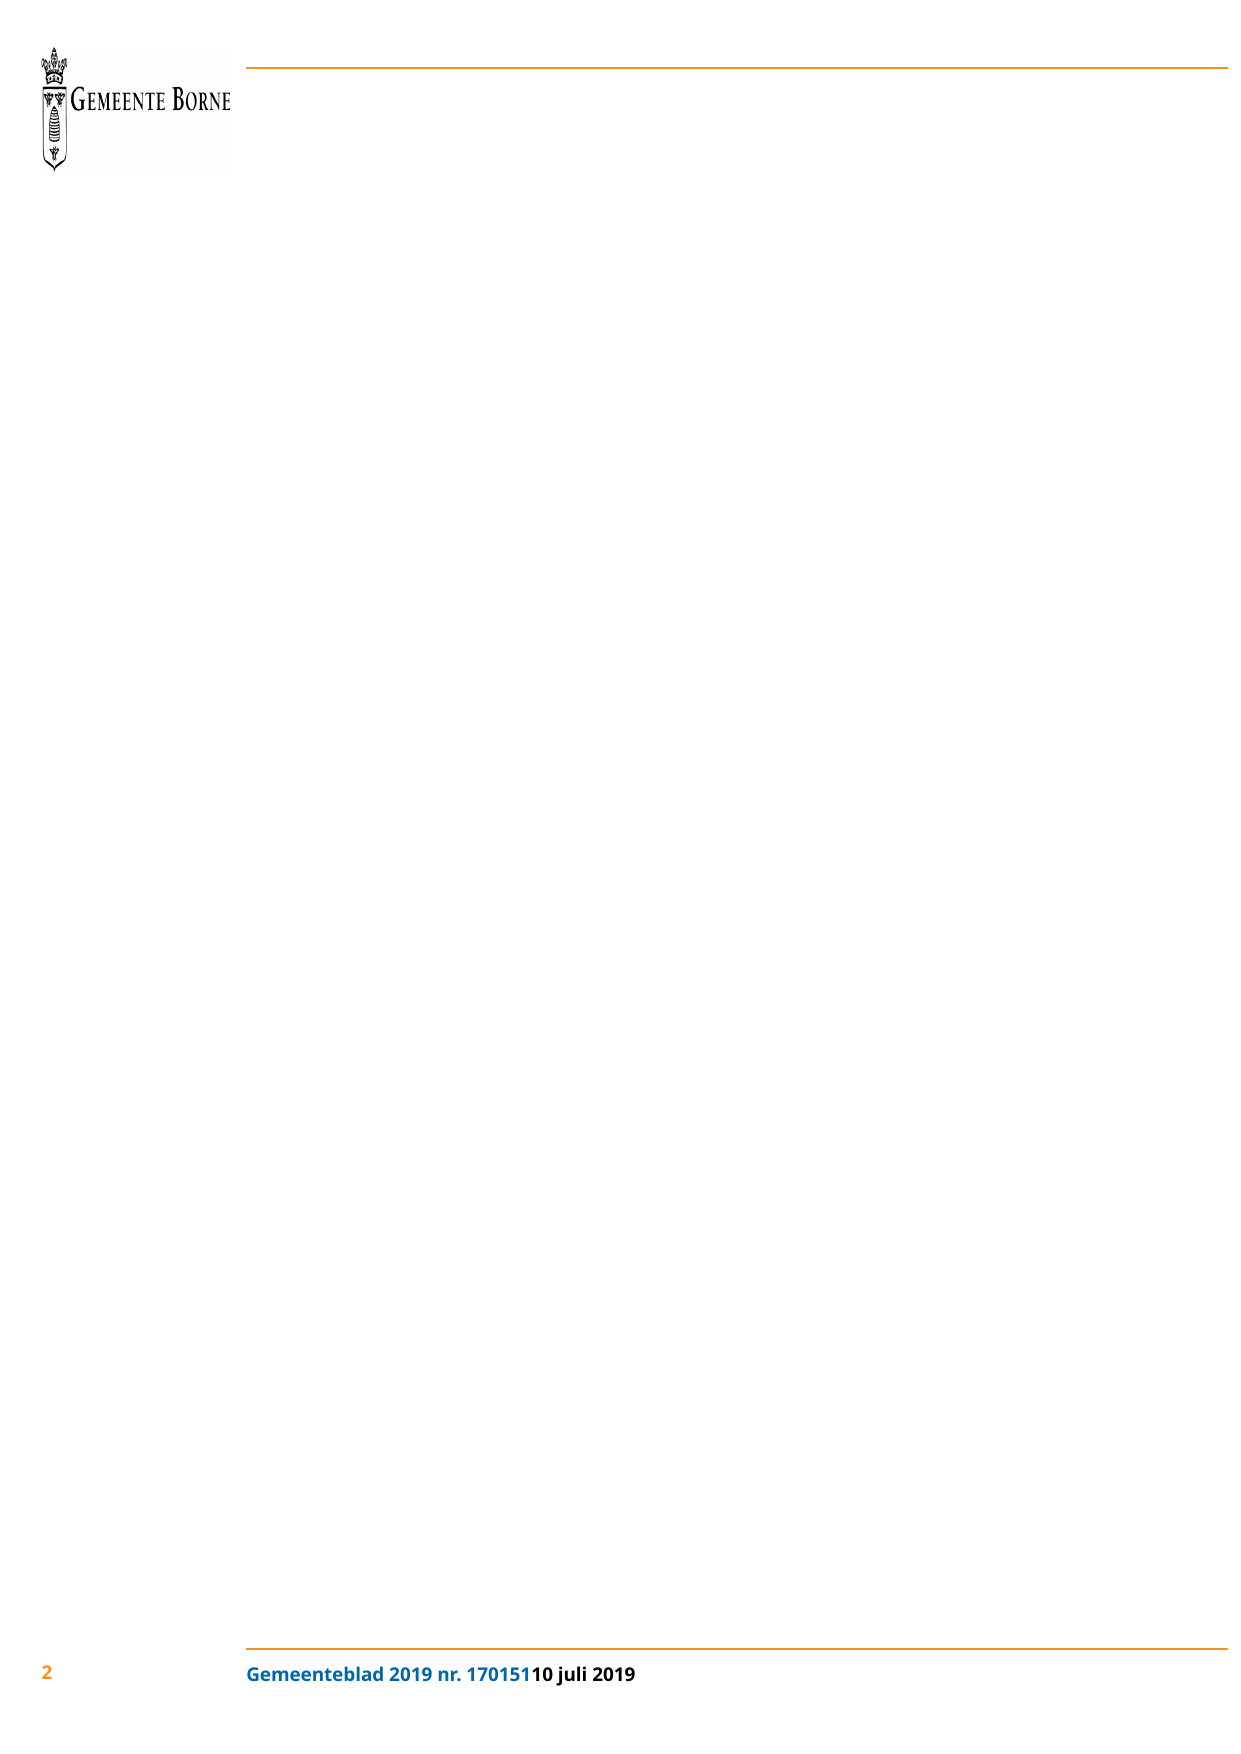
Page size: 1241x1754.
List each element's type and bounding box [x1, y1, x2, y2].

picture [41, 47, 231, 172]
